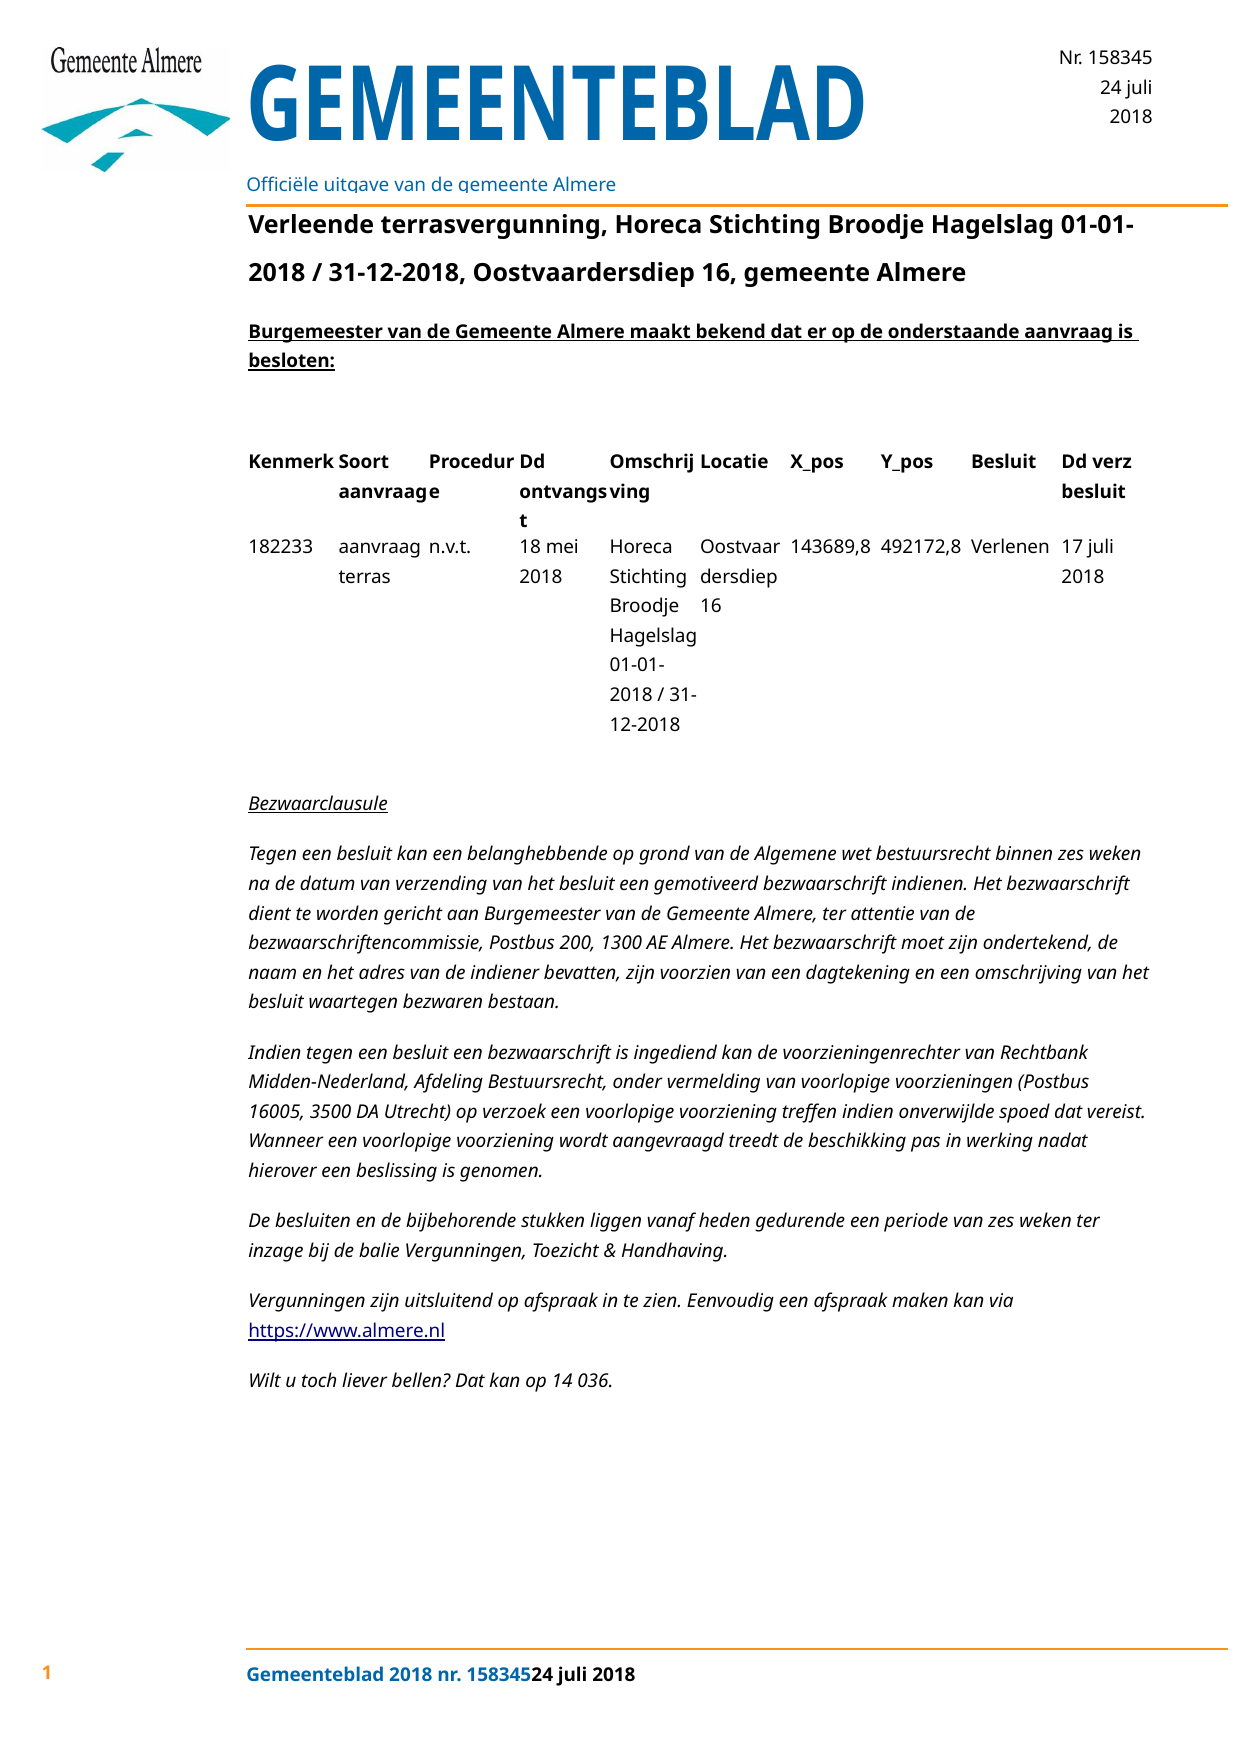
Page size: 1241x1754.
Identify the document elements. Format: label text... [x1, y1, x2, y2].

table_cell n.v.t. [429, 533, 519, 737]
text Indien tegen een besluit een bezwaarschrift is ingediend kan de voorzieningenrechter van Rechtbank Midden-Nederland, Afdeling Bestuursrecht, onder vermelding van voorlopige voorzieningen (Postbus 16005, 3500 DA Utrecht) op verzoek een voorlopige voorziening treffen indien onverwijlde spoed dat vereist. Wanneer een voorlopige voorziening wordt aangevraagd treedt de beschikking pas in werking nadat hierover een beslissing is genomen. [248, 1039, 1152, 1183]
text Wilt u toch liever bellen? Dat kan op 14 036. [248, 1368, 1152, 1393]
text De besluiten en de bijbehorende stukken liggen vanaf heden gedurende een periode van zes weken ter inzage bij de balie Vergunningen, Toezicht & Handhaving. [248, 1208, 1152, 1263]
text Vergunningen zijn uitsluitend op afspraak in te zien. Eenvoudig een afspraak maken kan via https://www.almere.nl [248, 1288, 1152, 1343]
table_header Omschrijving [609, 449, 700, 533]
table_header Procedure [429, 449, 519, 533]
table_header Locatie [700, 449, 790, 533]
table_header Dd ontvangst [519, 449, 609, 533]
picture [41, 47, 231, 172]
table_cell 182233 [248, 533, 338, 737]
table_cell aanvraag terras [338, 533, 429, 737]
table_cell Horeca Stichting Broodje Hagelslag 01-01-2018 / 31-12-2018 [609, 533, 700, 737]
table_header Y_pos [881, 449, 971, 533]
table_header Besluit [971, 449, 1061, 533]
text Tegen een besluit kan een belanghebbende op grond van de Algemene wet bestuursrecht binnen zes weken na de datum van verzending van het besluit een gemotiveerd bezwaarschrift indienen. Het bezwaarschrift dient te worden gericht aan Burgemeester van de Gemeente Almere, ter attentie van de bezwaarschriftencommissie, Postbus 200, 1300 AE Almere. Het bezwaarschrift moet zijn ondertekend, de naam en het adres van de indiener bevatten, zijn voorzien van een dagtekening en een omschrijving van het besluit waartegen bezwaren bestaan. [248, 841, 1152, 1014]
table_cell 18 mei 2018 [519, 533, 609, 737]
table_header Soort aanvraag [338, 449, 429, 533]
text Verleende terrasvergunning, Horeca Stichting Broodje Hagelslag 01-01-2018 / 31-12-2018, Oostvaardersdiep 16, gemeente Almere [248, 207, 1152, 288]
table_cell 492172,8 [881, 533, 971, 737]
table_header Kenmerk [248, 449, 338, 533]
table_header X_pos [790, 449, 881, 533]
table_header Dd verz besluit [1061, 449, 1152, 533]
table_cell Verlenen [971, 533, 1061, 737]
text Bezwaarclausule [248, 790, 1152, 816]
table_cell 17 juli 2018 [1061, 533, 1152, 737]
text Burgemeester van de Gemeente Almere maakt bekend dat er op de onderstaande aanvraag is besloten: [248, 318, 1152, 373]
table_cell Oostvaardersdiep 16 [700, 533, 790, 737]
table_cell 143689,8 [790, 533, 881, 737]
